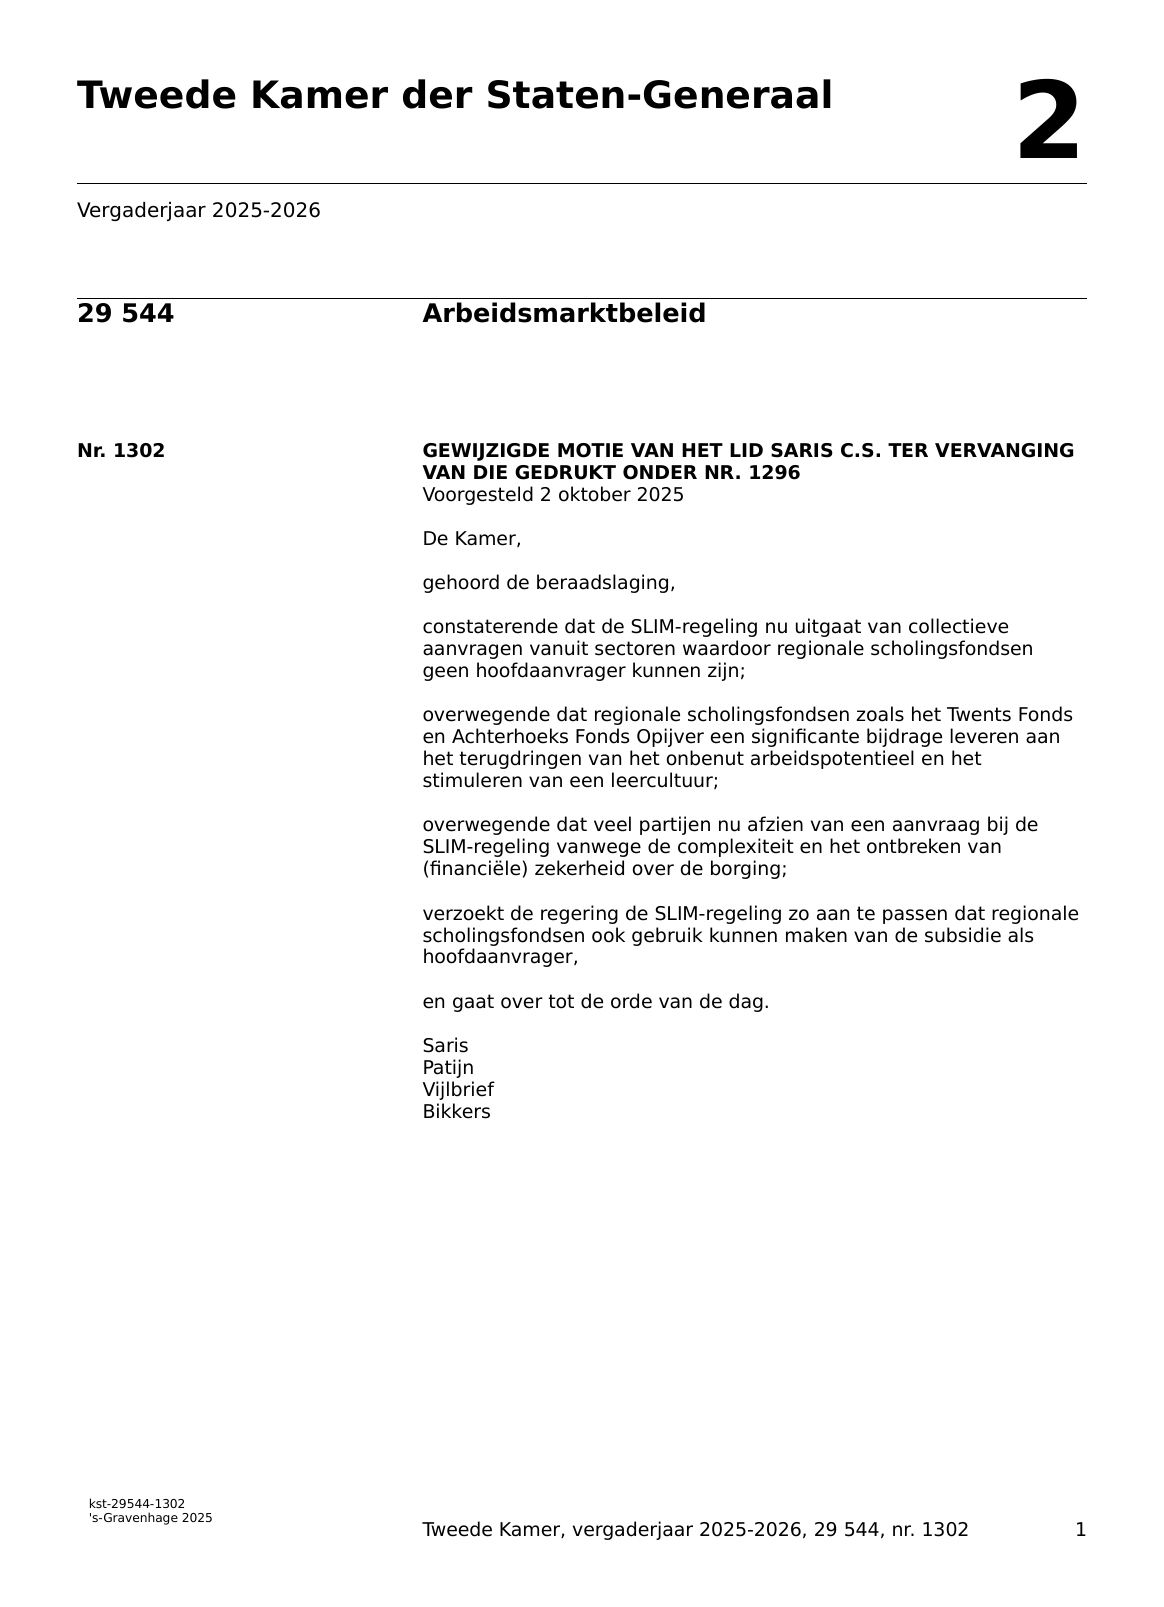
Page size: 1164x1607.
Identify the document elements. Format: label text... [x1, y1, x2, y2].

text De Kamer, [422, 528, 1087, 550]
text overwegende dat veel partijen nu afzien van een aanvraag bij de SLIM-regeling vanwege de complexiteit en het ontbreken van (financiële) zekerheid over de borging; [422, 814, 1087, 880]
table_header 2 [886, 59, 1087, 183]
text Saris [422, 1035, 1087, 1057]
text Patijn [422, 1057, 1087, 1079]
subtitle Nr. 1302 GEWIJZIGDE MOTIE VAN HET LID SARIS C.S. TER VERVANGING VAN DIE GEDRUKT ONDER NR. 1296 [77, 440, 1087, 484]
text Voorgesteld 2 oktober 2025 [422, 484, 1087, 506]
text en gaat over tot de orde van de dag. [422, 991, 1087, 1013]
table_header Tweede Kamer der Staten-Generaal [77, 59, 886, 183]
text Bikkers [422, 1101, 1087, 1123]
subtitle 29 544 Arbeidsmarktbeleid [77, 299, 1087, 329]
text gehoord de beraadslaging, [422, 572, 1087, 594]
text 's-Gravenhage 2025 [88, 1511, 323, 1525]
text overwegende dat regionale scholingsfondsen zoals het Twents Fonds en Achterhoeks Fonds Opijver een significante bijdrage leveren aan het terugdringen van het onbenut arbeidspotentieel en het stimuleren van een leercultuur; [422, 704, 1087, 792]
text verzoekt de regering de SLIM-regeling zo aan te passen dat regionale scholingsfondsen ook gebruik kunnen maken van de subsidie als hoofdaanvrager, [422, 902, 1087, 968]
text constaterende dat de SLIM-regeling nu uitgaat van collectieve aanvragen vanuit sectoren waardoor regionale scholingsfondsen geen hoofdaanvrager kunnen zijn; [422, 616, 1087, 682]
text Vijlbrief [422, 1079, 1087, 1101]
text kst-29544-1302 [88, 1497, 323, 1511]
table_cell Vergaderjaar 2025-2026 [77, 184, 1087, 298]
